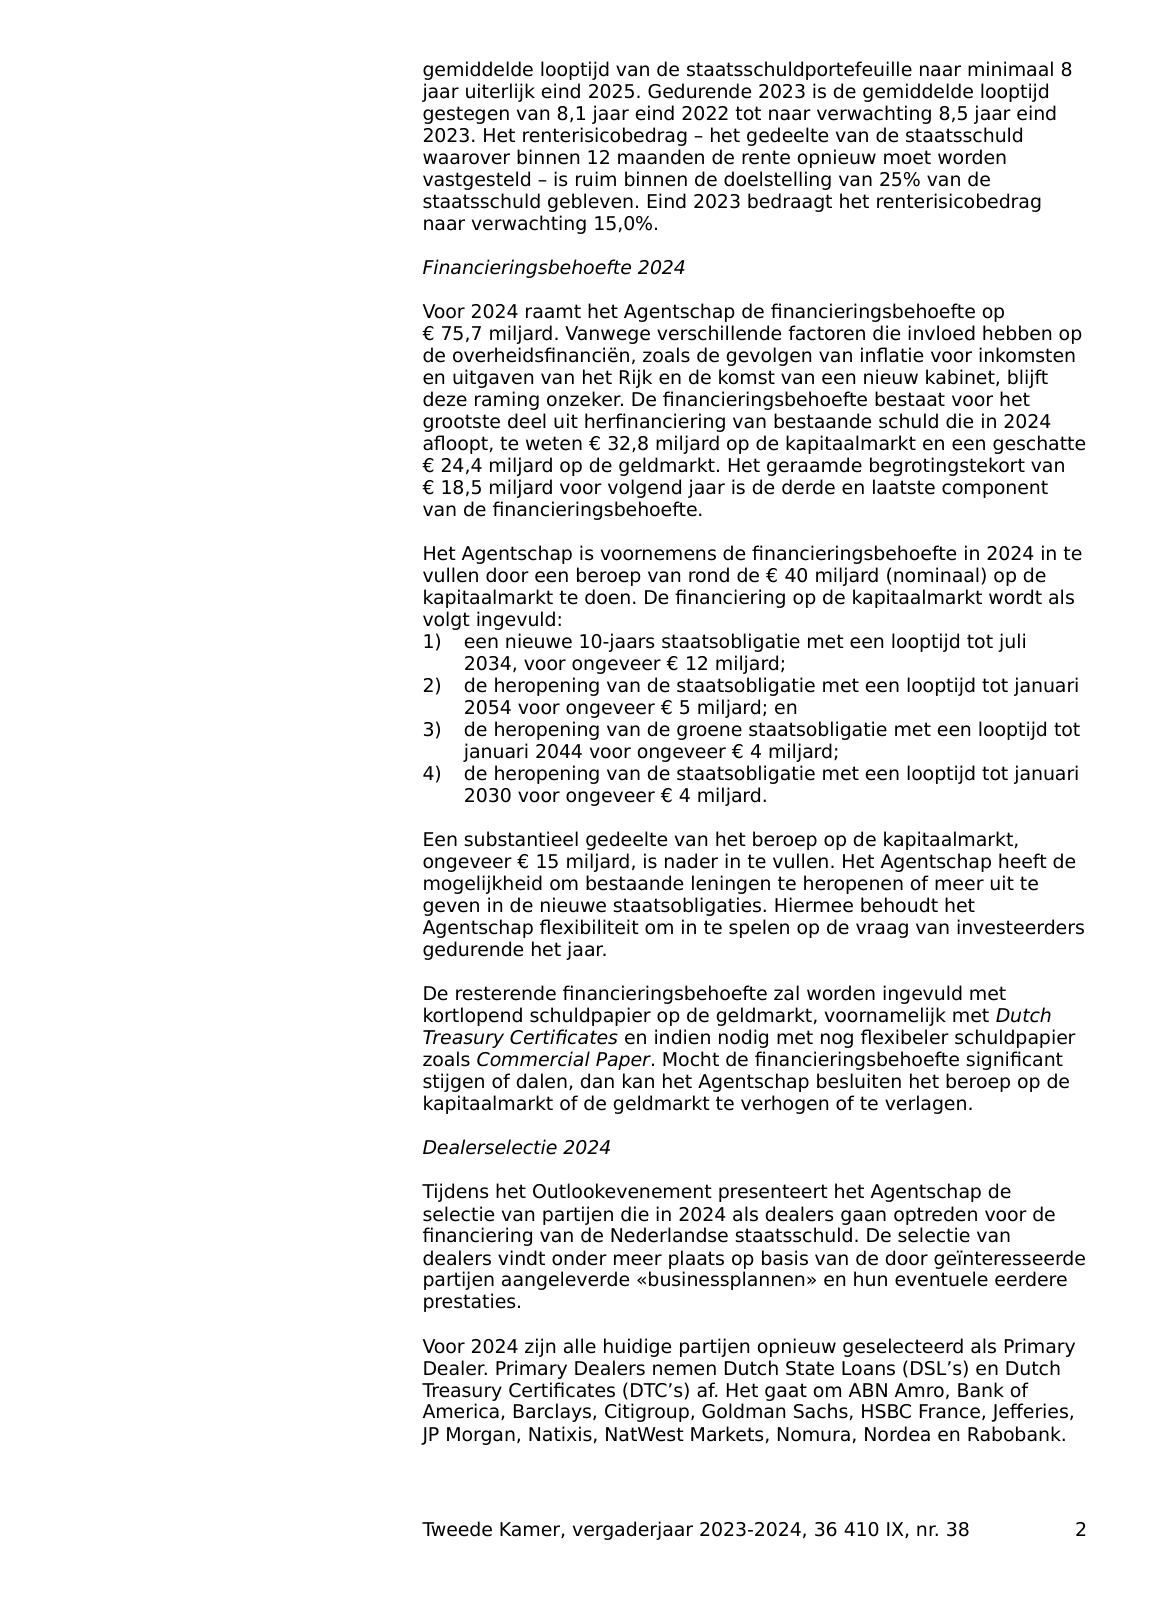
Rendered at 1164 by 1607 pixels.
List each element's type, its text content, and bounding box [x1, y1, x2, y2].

text Voor 2024 raamt het Agentschap de financieringsbehoefte op € 75,7 miljard. Vanwege verschillende factoren die invloed hebben op de overheidsfinanciën, zoals de gevolgen van inflatie voor inkomsten en uitgaven van het Rijk en de komst van een nieuw kabinet, blijft deze raming onzeker. De financieringsbehoefte bestaat voor het grootste deel uit herfinanciering van bestaande schuld die in 2024 afloopt, te weten € 32,8 miljard op de kapitaalmarkt en een geschatte € 24,4 miljard op de geldmarkt. Het geraamde begrotingstekort van € 18,5 miljard voor volgend jaar is de derde en laatste component van de financieringsbehoefte. [422, 301, 1087, 521]
text Een substantieel gedeelte van het beroep op de kapitaalmarkt, ongeveer € 15 miljard, is nader in te vullen. Het Agentschap heeft de mogelijkheid om bestaande leningen te heropenen of meer uit te geven in de nieuwe staatsobligaties. Hiermee behoudt het Agentschap flexibiliteit om in te spelen op de vraag van investeerders gedurende het jaar. [422, 829, 1087, 961]
text 3) de heropening van de groene staatsobligatie met een looptijd tot januari 2044 voor ongeveer € 4 miljard; [422, 719, 1087, 763]
text gemiddelde looptijd van de staatsschuldportefeuille naar minimaal 8 jaar uiterlijk eind 2025. Gedurende 2023 is de gemiddelde looptijd gestegen van 8,1 jaar eind 2022 tot naar verwachting 8,5 jaar eind 2023. Het renterisicobedrag – het gedeelte van de staatsschuld waarover binnen 12 maanden de rente opnieuw moet worden vastgesteld – is ruim binnen de doelstelling van 25% van de staatsschuld gebleven. Eind 2023 bedraagt het renterisicobedrag naar verwachting 15,0%. [422, 59, 1087, 235]
subtitle Dealerselectie 2024 [422, 1137, 1087, 1159]
text 1) een nieuwe 10-jaars staatsobligatie met een looptijd tot juli 2034, voor ongeveer € 12 miljard; [422, 631, 1087, 675]
text Het Agentschap is voornemens de financieringsbehoefte in 2024 in te vullen door een beroep van rond de € 40 miljard (nominaal) op de kapitaalmarkt te doen. De financiering op de kapitaalmarkt wordt als volgt ingevuld: [422, 543, 1087, 631]
subtitle Financieringsbehoefte 2024 [422, 257, 1087, 279]
text Tijdens het Outlookevenement presenteert het Agentschap de selectie van partijen die in 2024 als dealers gaan optreden voor de financiering van de Nederlandse staatsschuld. De selectie van dealers vindt onder meer plaats op basis van de door geïnteresseerde partijen aangeleverde «businessplannen» en hun eventuele eerdere prestaties. [422, 1181, 1087, 1313]
text De resterende financieringsbehoefte zal worden ingevuld met kortlopend schuldpapier op de geldmarkt, voornamelijk met Dutch Treasury Certificates en indien nodig met nog flexibeler schuldpapier zoals Commercial Paper. Mocht de financieringsbehoefte significant stijgen of dalen, dan kan het Agentschap besluiten het beroep op de kapitaalmarkt of de geldmarkt te verhogen of te verlagen. [422, 983, 1087, 1115]
text Voor 2024 zijn alle huidige partijen opnieuw geselecteerd als Primary Dealer. Primary Dealers nemen Dutch State Loans (DSL’s) en Dutch Treasury Certificates (DTC’s) af. Het gaat om ABN Amro, Bank of America, Barclays, Citigroup, Goldman Sachs, HSBC France, Jefferies, JP Morgan, Natixis, NatWest Markets, Nomura, Nordea en Rabobank. [422, 1336, 1087, 1445]
text 4) de heropening van de staatsobligatie met een looptijd tot januari 2030 voor ongeveer € 4 miljard. [422, 763, 1087, 807]
text 2) de heropening van de staatsobligatie met een looptijd tot januari 2054 voor ongeveer € 5 miljard; en [422, 675, 1087, 719]
